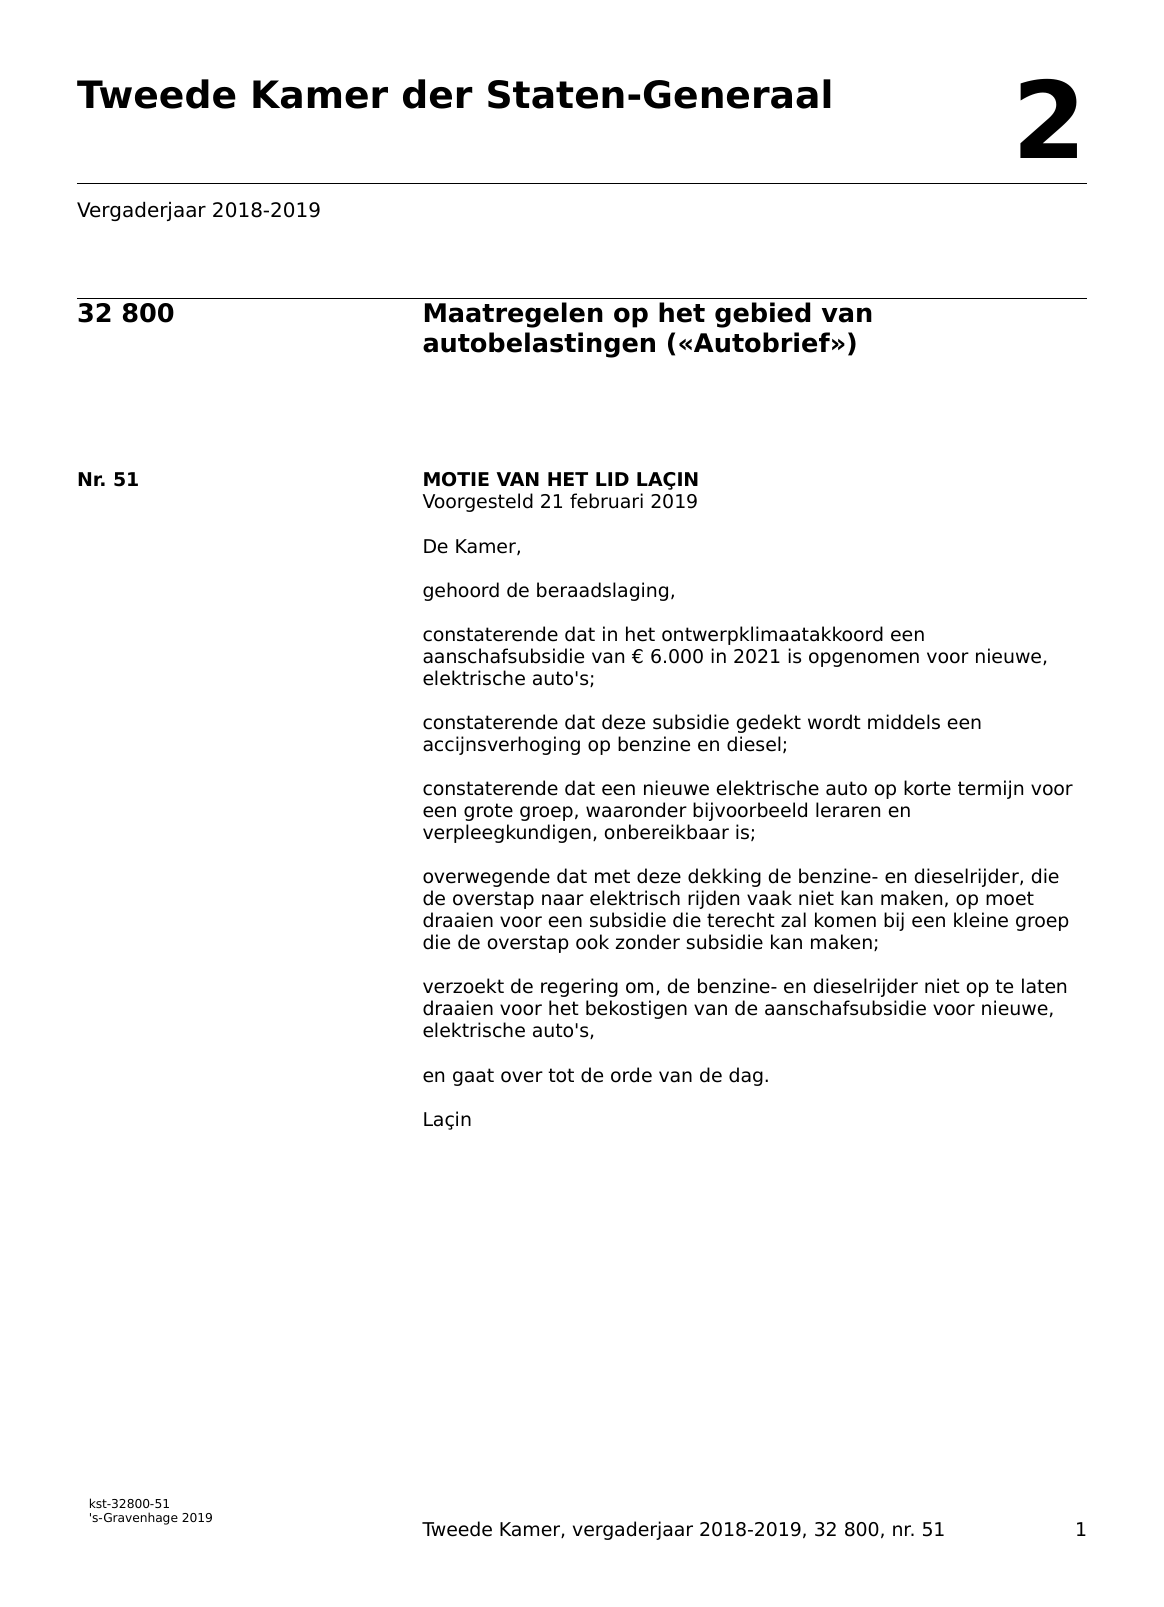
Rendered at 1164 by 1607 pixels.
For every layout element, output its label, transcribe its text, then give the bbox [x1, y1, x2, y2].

table_header Tweede Kamer der Staten-Generaal [77, 59, 886, 183]
text overwegende dat met deze dekking de benzine- en dieselrijder, die de overstap naar elektrisch rijden vaak niet kan maken, op moet draaien voor een subsidie die terecht zal komen bij een kleine groep die de overstap ook zonder subsidie kan maken; [422, 866, 1087, 954]
text en gaat over tot de orde van de dag. [422, 1064, 1087, 1086]
text constaterende dat deze subsidie gedekt wordt middels een accijnsverhoging op benzine en diesel; [422, 712, 1087, 756]
text Laçin [422, 1109, 1087, 1131]
subtitle 32 800 Maatregelen op het gebied van autobelastingen («Autobrief») [77, 299, 1087, 358]
table_cell Vergaderjaar 2018-2019 [77, 184, 1087, 298]
subtitle Nr. 51 MOTIE VAN HET LID LAÇIN [77, 469, 1087, 491]
text kst-32800-51 [88, 1497, 323, 1511]
text 's-Gravenhage 2019 [88, 1511, 323, 1525]
table_header 2 [886, 59, 1087, 183]
text Voorgesteld 21 februari 2019 [422, 491, 1087, 513]
text verzoekt de regering om, de benzine- en dieselrijder niet op te laten draaien voor het bekostigen van de aanschafsubsidie voor nieuwe, elektrische auto's, [422, 976, 1087, 1042]
text constaterende dat een nieuwe elektrische auto op korte termijn voor een grote groep, waaronder bijvoorbeeld leraren en verpleegkundigen, onbereikbaar is; [422, 778, 1087, 844]
text gehoord de beraadslaging, [422, 580, 1087, 602]
text constaterende dat in het ontwerpklimaatakkoord een aanschafsubsidie van € 6.000 in 2021 is opgenomen voor nieuwe, elektrische auto's; [422, 624, 1087, 690]
text De Kamer, [422, 536, 1087, 557]
